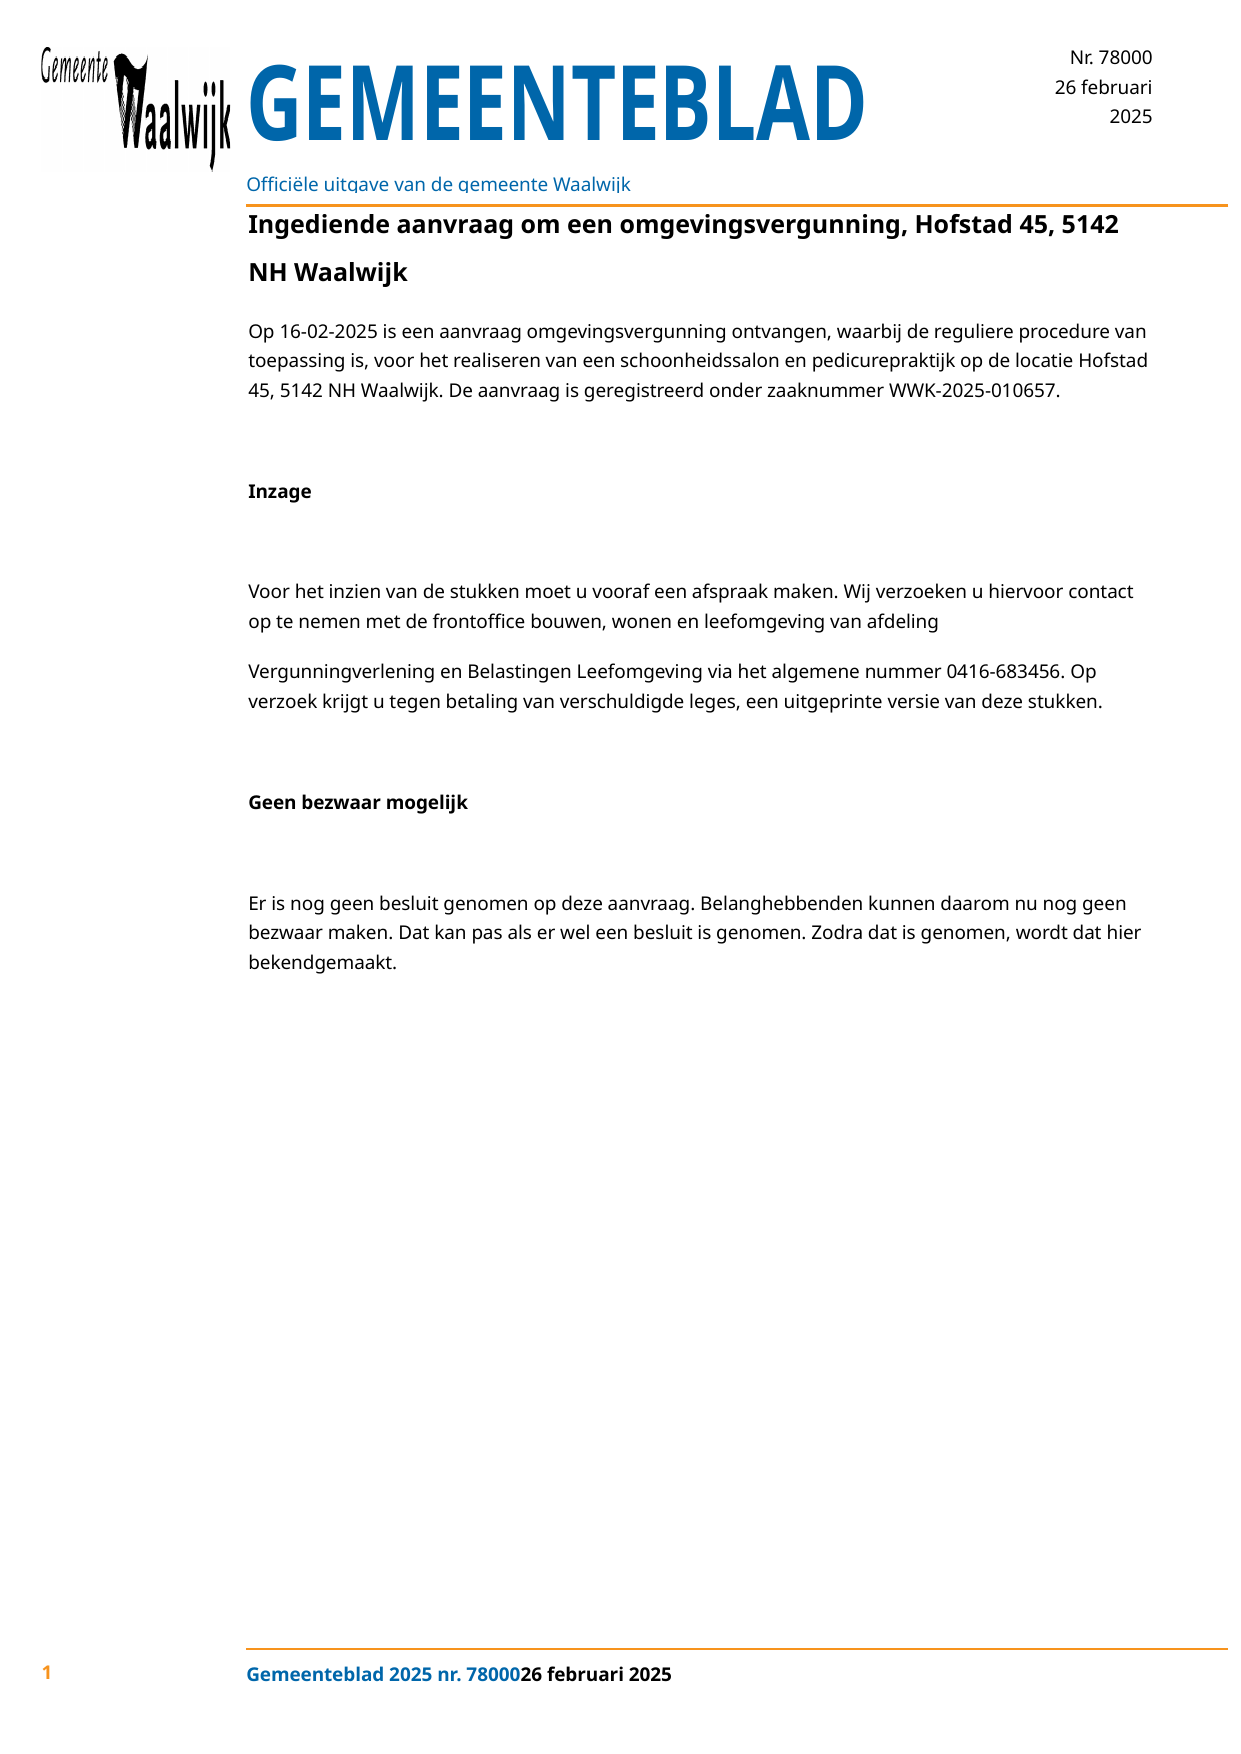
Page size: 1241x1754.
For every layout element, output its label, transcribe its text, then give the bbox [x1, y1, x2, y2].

text Geen bezwaar mogelijk [248, 789, 1152, 815]
text Vergunningverlening en Belastingen Leefomgeving via het algemene nummer 0416-683456. Op verzoek krijgt u tegen betaling van verschuldigde leges, een uitgeprinte versie van deze stukken. [248, 659, 1152, 714]
text Inzage [248, 478, 1152, 504]
text Op 16-02-2025 is een aanvraag omgevingsvergunning ontvangen, waarbij de reguliere procedure van toepassing is, voor het realiseren van een schoonheidssalon en pedicurepraktijk op de locatie Hofstad 45, 5142 NH Waalwijk. De aanvraag is geregistreerd onder zaaknummer WWK-2025-010657. [248, 318, 1152, 403]
text Er is nog geen besluit genomen op deze aanvraag. Belanghebbenden kunnen daarom nu nog geen bezwaar maken. Dat kan pas als er wel een besluit is genomen. Zodra dat is genomen, wordt dat hier bekendgemaakt. [248, 890, 1152, 975]
text Voor het inzien van de stukken moet u vooraf een afspraak maken. Wij verzoeken u hiervoor contact op te nemen met de frontoffice bouwen, wonen en leefomgeving van afdeling [248, 579, 1152, 634]
text Ingediende aanvraag om een omgevingsvergunning, Hofstad 45, 5142 NH Waalwijk [248, 207, 1152, 288]
picture [41, 47, 231, 172]
